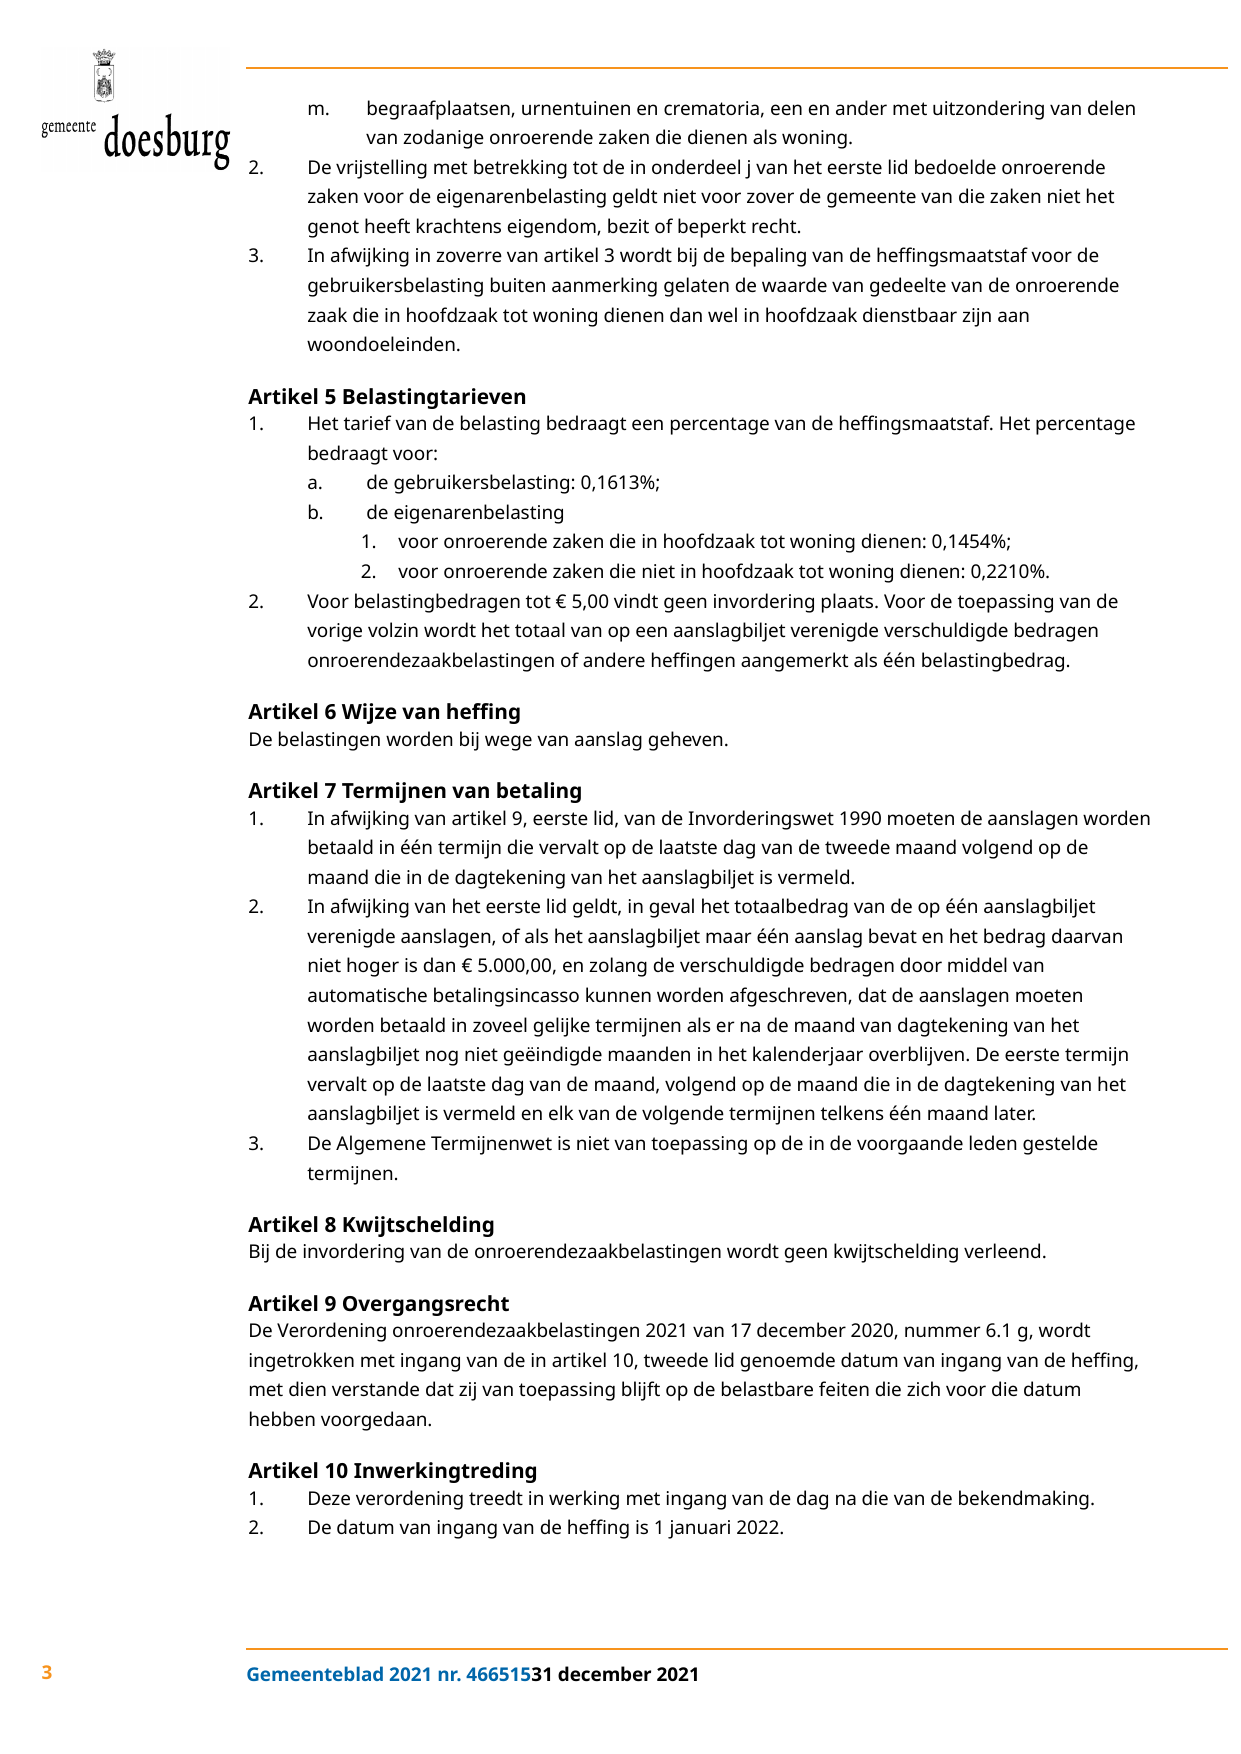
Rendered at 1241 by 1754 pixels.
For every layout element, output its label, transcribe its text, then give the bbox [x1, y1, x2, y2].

text Artikel 5 Belastingtarieven [248, 382, 1152, 410]
list In afwijking in zoverre van artikel 3 wordt bij de bepaling van de heffingsmaatstaf voor de gebruikersbelasting buiten aanmerking gelaten de waarde van gedeelte van de onroerende zaak die in hoofdzaak tot woning dienen dan wel in hoofdzaak dienstbaar zijn aan woondoeleinden. [248, 243, 1152, 357]
text De belastingen worden bij wege van aanslag geheven. [248, 726, 1152, 752]
text De Verordening onroerendezaakbelastingen 2021 van 17 december 2020, nummer 6.1 g, wordt ingetrokken met ingang van de in artikel 10, tweede lid genoemde datum van ingang van de heffing, met dien verstande dat zij van toepassing blijft op de belastbare feiten die zich voor die datum hebben voorgedaan. [248, 1317, 1152, 1432]
list Deze verordening treedt in werking met ingang van de dag na die van de bekendmaking. [248, 1485, 1152, 1511]
text Artikel 7 Termijnen van betaling [248, 776, 1152, 805]
list Het tarief van de belasting bedraagt een percentage van de heffingsmaatstaf. Het percentage bedraagt voor: [248, 410, 1152, 466]
list begraafplaatsen, urnentuinen en crematoria, een en ander met uitzondering van delen van zodanige onroerende zaken die dienen als woning. [307, 95, 1152, 150]
text Artikel 8 Kwijtschelding [248, 1210, 1152, 1238]
list In afwijking van het eerste lid geldt, in geval het totaalbedrag van de op één aanslagbiljet verenigde aanslagen, of als het aanslagbiljet maar één aanslag bevat en het bedrag daarvan niet hoger is dan € 5.000,00, en zolang de verschuldigde bedragen door middel van automatische betalingsincasso kunnen worden afgeschreven, dat de aanslagen moeten worden betaald in zoveel gelijke termijnen als er na de maand van dagtekening van het aanslagbiljet nog niet geëindigde maanden in het kalenderjaar overblijven. De eerste termijn vervalt op de laatste dag van de maand, volgend op de maand die in de dagtekening van het aanslagbiljet is vermeld en elk van de volgende termijnen telkens één maand later. [248, 893, 1152, 1126]
text Artikel 6 Wijze van heffing [248, 697, 1152, 726]
picture [41, 47, 231, 172]
list In afwijking van artikel 9, eerste lid, van de Invorderingswet 1990 moeten de aanslagen worden betaald in één termijn die vervalt op de laatste dag van de tweede maand volgend op de maand die in de dagtekening van het aanslagbiljet is vermeld. [248, 805, 1152, 889]
list voor onroerende zaken die in hoofdzaak tot woning dienen: 0,1454%; [361, 529, 1152, 554]
list De datum van ingang van de heffing is 1 januari 2022. [248, 1514, 1152, 1540]
list de eigenarenbelasting [307, 499, 1152, 525]
text Artikel 10 Inwerkingtreding [248, 1457, 1152, 1485]
list De vrijstelling met betrekking tot de in onderdeel j van het eerste lid bedoelde onroerende zaken voor de eigenarenbelasting geldt niet voor zover de gemeente van die zaken niet het genot heeft krachtens eigendom, bezit of beperkt recht. [248, 154, 1152, 239]
text Bij de invordering van de onroerendezaakbelastingen wordt geen kwijtschelding verleend. [248, 1238, 1152, 1264]
list voor onroerende zaken die niet in hoofdzaak tot woning dienen: 0,2210%. [361, 558, 1152, 584]
list Voor belastingbedragen tot € 5,00 vindt geen invordering plaats. Voor de toepassing van de vorige volzin wordt het totaal van op een aanslagbiljet verenigde verschuldigde bedragen onroerendezaakbelastingen of andere heffingen aangemerkt als één belastingbedrag. [248, 588, 1152, 673]
list De Algemene Termijnenwet is niet van toepassing op de in de voorgaande leden gestelde termijnen. [248, 1130, 1152, 1185]
text Artikel 9 Overgangsrecht [248, 1289, 1152, 1317]
list de gebruikersbelasting: 0,1613%; [307, 469, 1152, 495]
